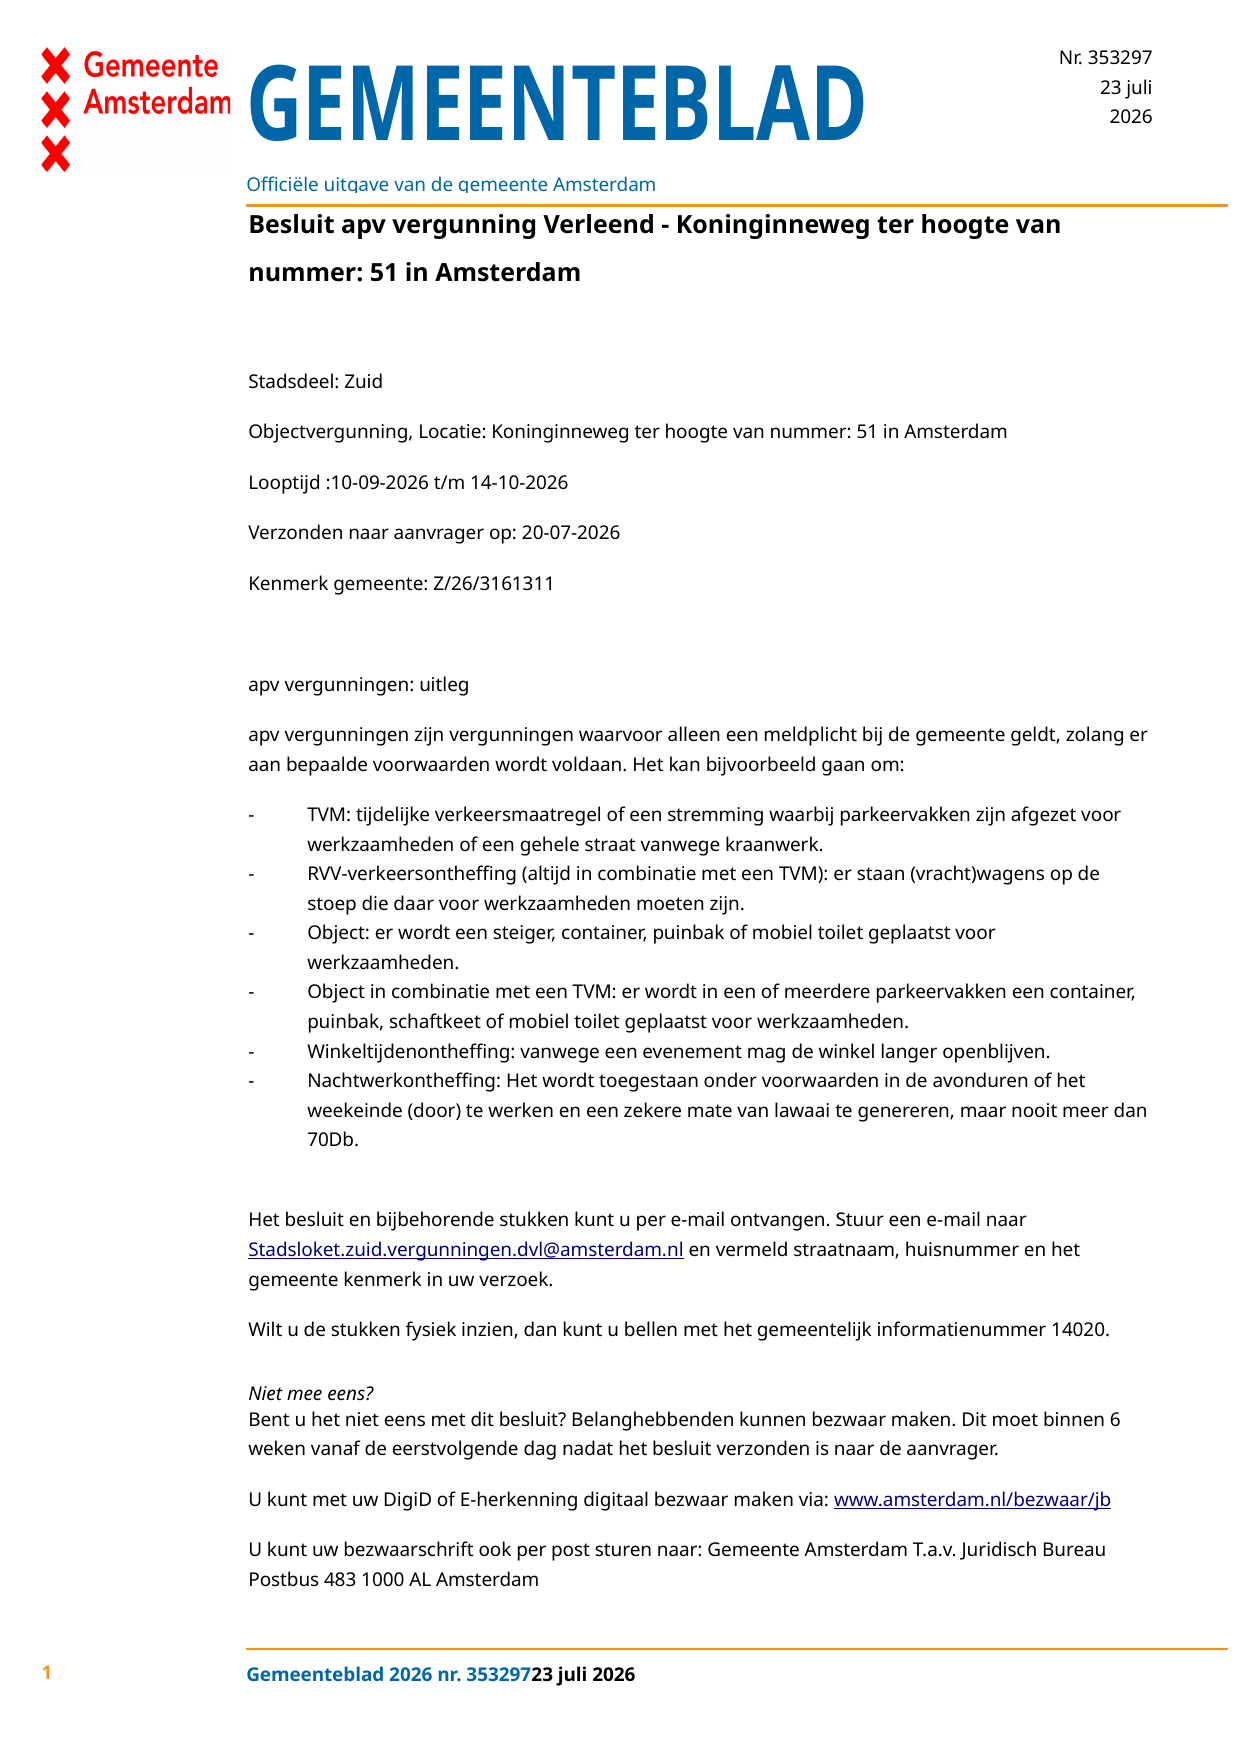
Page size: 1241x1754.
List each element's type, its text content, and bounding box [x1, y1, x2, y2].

text Verzonden naar aanvrager op: 20-07-2026 [248, 519, 1152, 545]
list Object: er wordt een steiger, container, puinbak of mobiel toilet geplaatst voor werkzaamheden. [248, 919, 1152, 975]
text Looptijd :10-09-2026 t/m 14-10-2026 [248, 469, 1152, 495]
list Object in combinatie met een TVM: er wordt in een of meerdere parkeervakken een container, puinbak, schaftkeet of mobiel toilet geplaatst voor werkzaamheden. [248, 979, 1152, 1034]
text Stadsdeel: Zuid [248, 368, 1152, 394]
list Nachtwerkontheffing: Het wordt toegestaan onder voorwaarden in de avonduren of het weekeinde (door) te werken en een zekere mate van lawaai te genereren, maar nooit meer dan 70Db. [248, 1067, 1152, 1152]
text Niet mee eens? [248, 1380, 1152, 1406]
text Bent u het niet eens met dit besluit? Belanghebbenden kunnen bezwaar maken. Dit moet binnen 6 weken vanaf de eerstvolgende dag nadat het besluit verzonden is naar de aanvrager. [248, 1406, 1152, 1461]
text apv vergunningen: uitleg [248, 671, 1152, 697]
list Winkeltijdenontheffing: vanwege een evenement mag de winkel langer openblijven. [248, 1038, 1152, 1064]
text Het besluit en bijbehorende stukken kunt u per e-mail ontvangen. Stuur een e-mail naar Stadsloket.zuid.vergunningen.dvl@amsterdam.nl en vermeld straatnaam, huisnummer en het gemeente kenmerk in uw verzoek. [248, 1207, 1152, 1292]
text Wilt u de stukken fysiek inzien, dan kunt u bellen met het gemeentelijk informatienummer 14020. [248, 1316, 1152, 1342]
list RVV-verkeersontheffing (altijd in combinatie met een TVM): er staan (vracht)wagens op de stoep die daar voor werkzaamheden moeten zijn. [248, 860, 1152, 916]
text apv vergunningen zijn vergunningen waarvoor alleen een meldplicht bij de gemeente geldt, zolang er aan bepaalde voorwaarden wordt voldaan. Het kan bijvoorbeeld gaan om: [248, 721, 1152, 777]
text Kenmerk gemeente: Z/26/3161311 [248, 570, 1152, 596]
text Objectvergunning, Locatie: Koninginneweg ter hoogte van nummer: 51 in Amsterdam [248, 419, 1152, 444]
text U kunt uw bezwaarschrift ook per post sturen naar: Gemeente Amsterdam T.a.v. Juridisch Bureau Postbus 483 1000 AL Amsterdam [248, 1536, 1152, 1592]
text Besluit apv vergunning Verleend - Koninginneweg ter hoogte van nummer: 51 in Amsterdam [248, 207, 1152, 288]
list TVM: tijdelijke verkeersmaatregel of een stremming waarbij parkeervakken zijn afgezet voor werkzaamheden of een gehele straat vanwege kraanwerk. [248, 801, 1152, 857]
text U kunt met uw DigiD of E-herkenning digitaal bezwaar maken via: www.amsterdam.nl/bezwaar/jb [248, 1486, 1152, 1512]
picture [41, 47, 231, 172]
